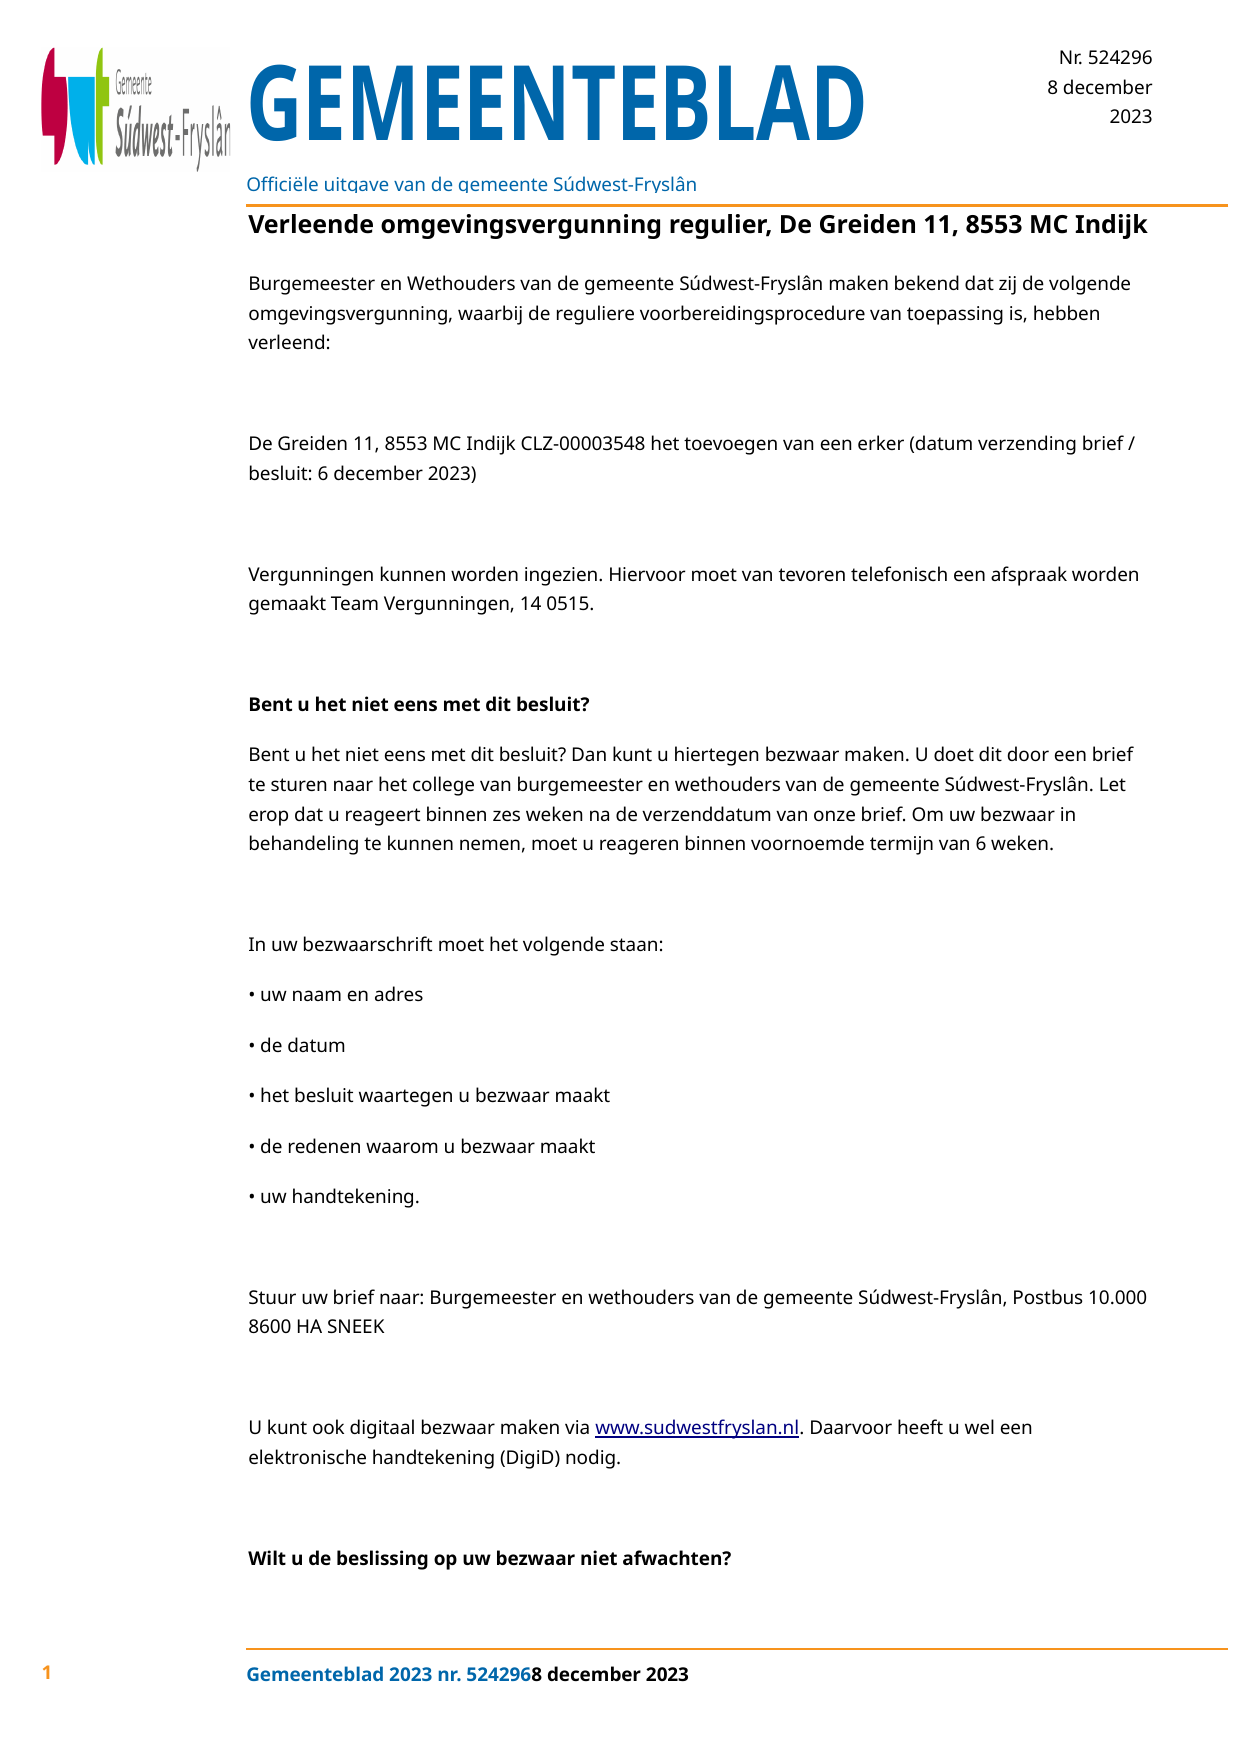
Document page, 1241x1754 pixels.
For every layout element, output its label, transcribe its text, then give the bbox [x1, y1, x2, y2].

text Bent u het niet eens met dit besluit? [248, 691, 1152, 717]
text • het besluit waartegen u bezwaar maakt [248, 1082, 1152, 1108]
text In uw bezwaarschrift moet het volgende staan: [248, 931, 1152, 957]
text Burgemeester en Wethouders van de gemeente Súdwest-Fryslân maken bekend dat zij de volgende omgevingsvergunning, waarbij de reguliere voorbereidingsprocedure van toepassing is, hebben verleend: [248, 270, 1152, 355]
picture [41, 47, 231, 172]
text • uw naam en adres [248, 982, 1152, 1007]
text Stuur uw brief naar: Burgemeester en wethouders van de gemeente Súdwest-Fryslân, Postbus 10.000 8600 HA SNEEK [248, 1284, 1152, 1339]
text • uw handtekening. [248, 1183, 1152, 1209]
text De Greiden 11, 8553 MC Indijk CLZ-00003548 het toevoegen van een erker (datum verzending brief / besluit: 6 december 2023) [248, 430, 1152, 486]
text Verleende omgevingsvergunning regulier, De Greiden 11, 8553 MC Indijk [248, 207, 1152, 241]
text • de redenen waarom u bezwaar maakt [248, 1133, 1152, 1158]
text Wilt u de beslissing op uw bezwaar niet afwachten? [248, 1545, 1152, 1571]
text Bent u het niet eens met dit besluit? Dan kunt u hiertegen bezwaar maken. U doet dit door een brief te sturen naar het college van burgemeester en wethouders van de gemeente Súdwest-Fryslân. Let erop dat u reageert binnen zes weken na de verzenddatum van onze brief. Om uw bezwaar in behandeling te kunnen nemen, moet u reageren binnen voornoemde termijn van 6 weken. [248, 742, 1152, 856]
text • de datum [248, 1032, 1152, 1058]
text U kunt ook digitaal bezwaar maken via www.sudwestfryslan.nl. Daarvoor heeft u wel een elektronische handtekening (DigiD) nodig. [248, 1414, 1152, 1470]
text Vergunningen kunnen worden ingezien. Hiervoor moet van tevoren telefonisch een afspraak worden gemaakt Team Vergunningen, 14 0515. [248, 561, 1152, 616]
